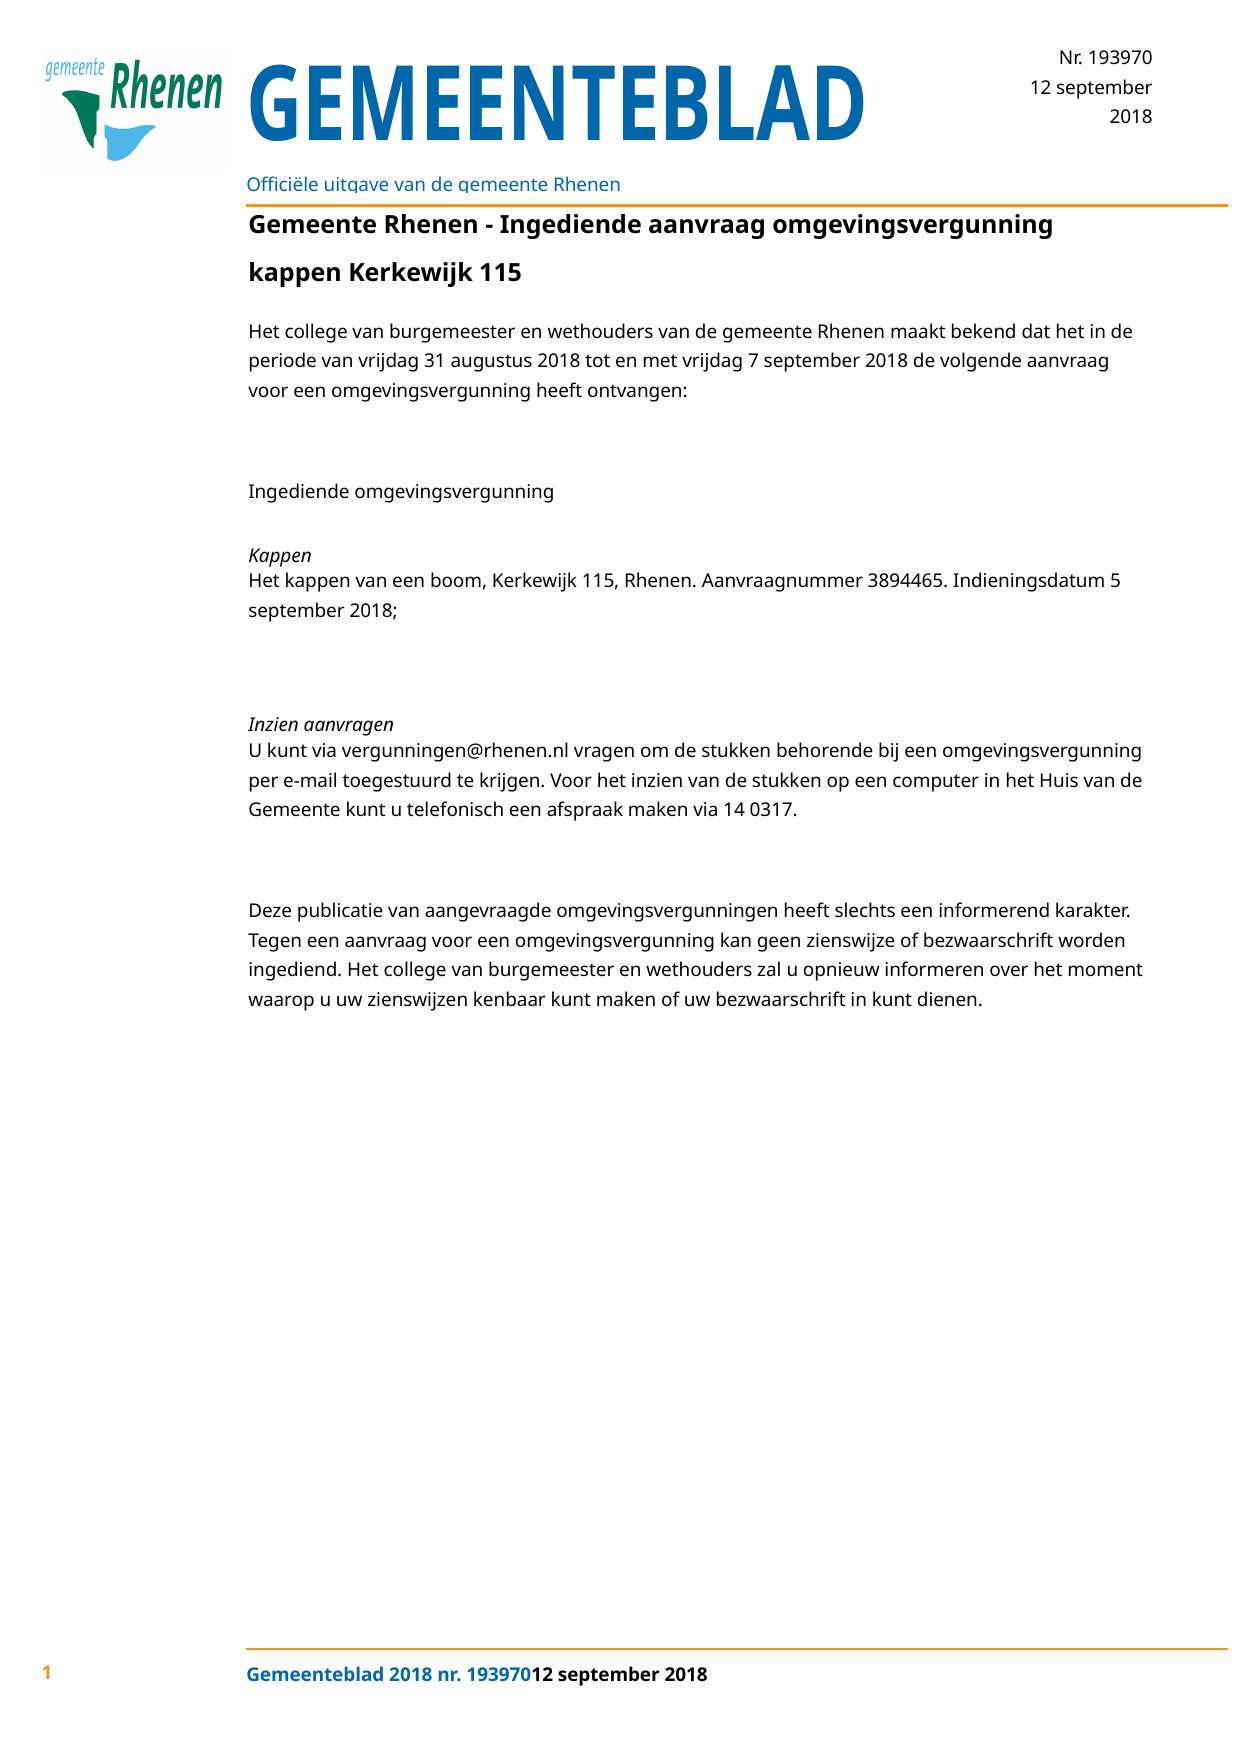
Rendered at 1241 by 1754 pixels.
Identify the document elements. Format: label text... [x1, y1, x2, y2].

text Gemeente Rhenen - Ingediende aanvraag omgevingsvergunning kappen Kerkewijk 115 [248, 207, 1152, 288]
text Kappen [248, 542, 1152, 568]
text Het kappen van een boom, Kerkewijk 115, Rhenen. Aanvraagnummer 3894465. Indieningsdatum 5 september 2018; [248, 568, 1152, 623]
text Ingediende omgevingsvergunning [248, 478, 1152, 504]
picture [41, 47, 231, 172]
text Het college van burgemeester en wethouders van de gemeente Rhenen maakt bekend dat het in de periode van vrijdag 31 augustus 2018 tot en met vrijdag 7 september 2018 de volgende aanvraag voor een omgevingsvergunning heeft ontvangen: [248, 318, 1152, 403]
text U kunt via vergunningen@rhenen.nl vragen om de stukken behorende bij een omgevingsvergunning per e-mail toegestuurd te krijgen. Voor het inzien van de stukken op een computer in het Huis van de Gemeente kunt u telefonisch een afspraak maken via 14 0317. [248, 737, 1152, 822]
text Inzien aanvragen [248, 712, 1152, 737]
text Deze publicatie van aangevraagde omgevingsvergunningen heeft slechts een informerend karakter. Tegen een aanvraag voor een omgevingsvergunning kan geen zienswijze of bezwaarschrift worden ingediend. Het college van burgemeester en wethouders zal u opnieuw informeren over het moment waarop u uw zienswijzen kenbaar kunt maken of uw bezwaarschrift in kunt dienen. [248, 897, 1152, 1012]
